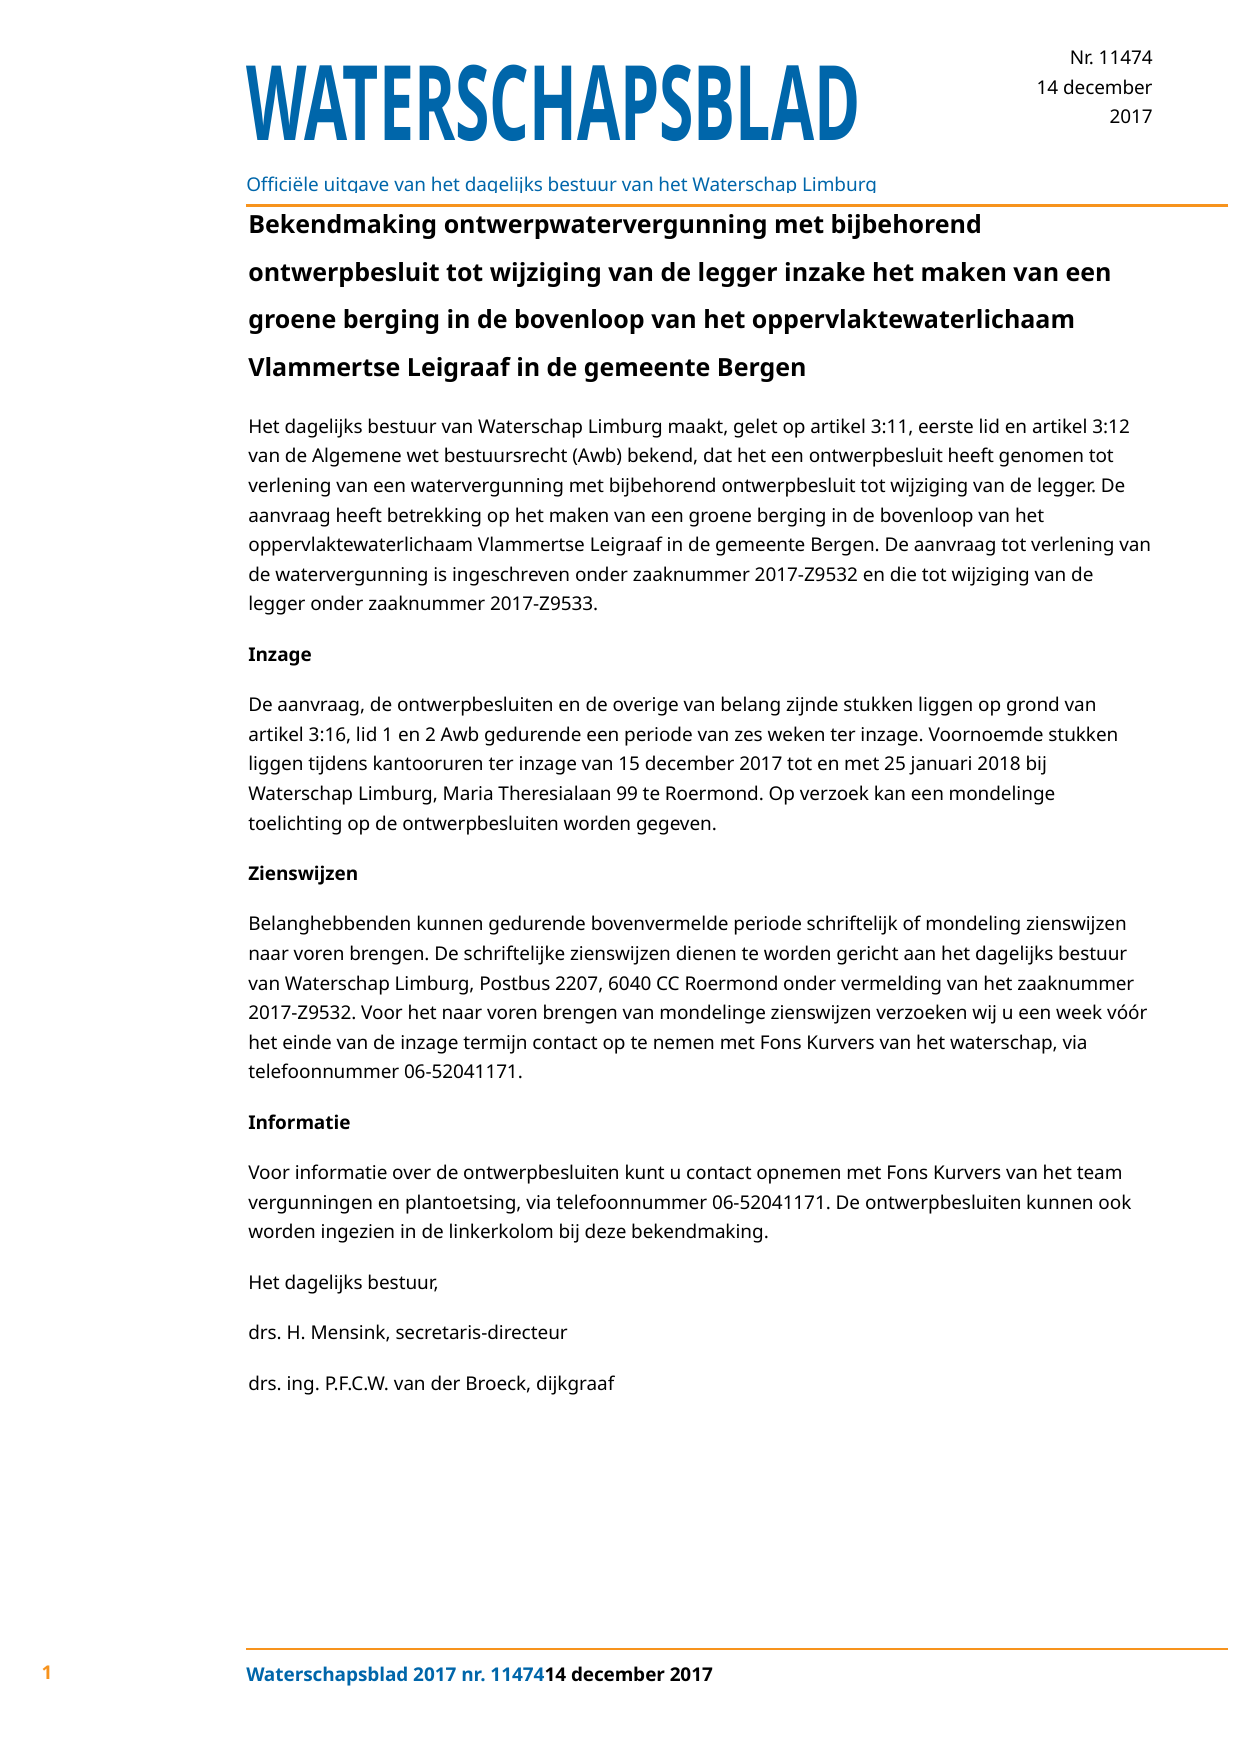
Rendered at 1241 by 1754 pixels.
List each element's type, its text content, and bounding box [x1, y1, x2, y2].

text De aanvraag, de ontwerpbesluiten en de overige van belang zijnde stukken liggen op grond van artikel 3:16, lid 1 en 2 Awb gedurende een periode van zes weken ter inzage. Voornoemde stukken liggen tijdens kantooruren ter inzage van 15 december 2017 tot en met 25 januari 2018 bij Waterschap Limburg, Maria Theresialaan 99 te Roermond. Op verzoek kan een mondelinge toelichting op de ontwerpbesluiten worden gegeven. [248, 691, 1152, 836]
text drs. ing. P.F.C.W. van der Broeck, dijkgraaf [248, 1370, 1152, 1396]
text Bekendmaking ontwerpwatervergunning met bijbehorend ontwerpbesluit tot wijziging van de legger inzake het maken van een groene berging in de bovenloop van het oppervlaktewaterlichaam Vlammertse Leigraaf in de gemeente Bergen [248, 207, 1152, 384]
text Voor informatie over de ontwerpbesluiten kunt u contact opnemen met Fons Kurvers van het team vergunningen en plantoetsing, via telefoonnummer 06-52041171. De ontwerpbesluiten kunnen ook worden ingezien in de linkerkolom bij deze bekendmaking. [248, 1159, 1152, 1244]
text Inzage [248, 641, 1152, 667]
text drs. H. Mensink, secretaris-directeur [248, 1319, 1152, 1345]
text Zienswijzen [248, 860, 1152, 886]
text Het dagelijks bestuur van Waterschap Limburg maakt, gelet op artikel 3:11, eerste lid en artikel 3:12 van de Algemene wet bestuursrecht (Awb) bekend, dat het een ontwerpbesluit heeft genomen tot verlening van een watervergunning met bijbehorend ontwerpbesluit tot wijziging van de legger. De aanvraag heeft betrekking op het maken van een groene berging in de bovenloop van het oppervlaktewaterlichaam Vlammertse Leigraaf in de gemeente Bergen. De aanvraag tot verlening van de watervergunning is ingeschreven onder zaaknummer 2017-Z9532 en die tot wijziging van de legger onder zaaknummer 2017-Z9533. [248, 413, 1152, 616]
text Informatie [248, 1109, 1152, 1135]
picture [41, 47, 231, 172]
text Het dagelijks bestuur, [248, 1269, 1152, 1295]
text Belanghebbenden kunnen gedurende bovenvermelde periode schriftelijk of mondeling zienswijzen naar voren brengen. De schriftelijke zienswijzen dienen te worden gericht aan het dagelijks bestuur van Waterschap Limburg, Postbus 2207, 6040 CC Roermond onder vermelding van het zaaknummer 2017-Z9532. Voor het naar voren brengen van mondelinge zienswijzen verzoeken wij u een week vóór het einde van de inzage termijn contact op te nemen met Fons Kurvers van het waterschap, via telefoonnummer 06-52041171. [248, 911, 1152, 1084]
